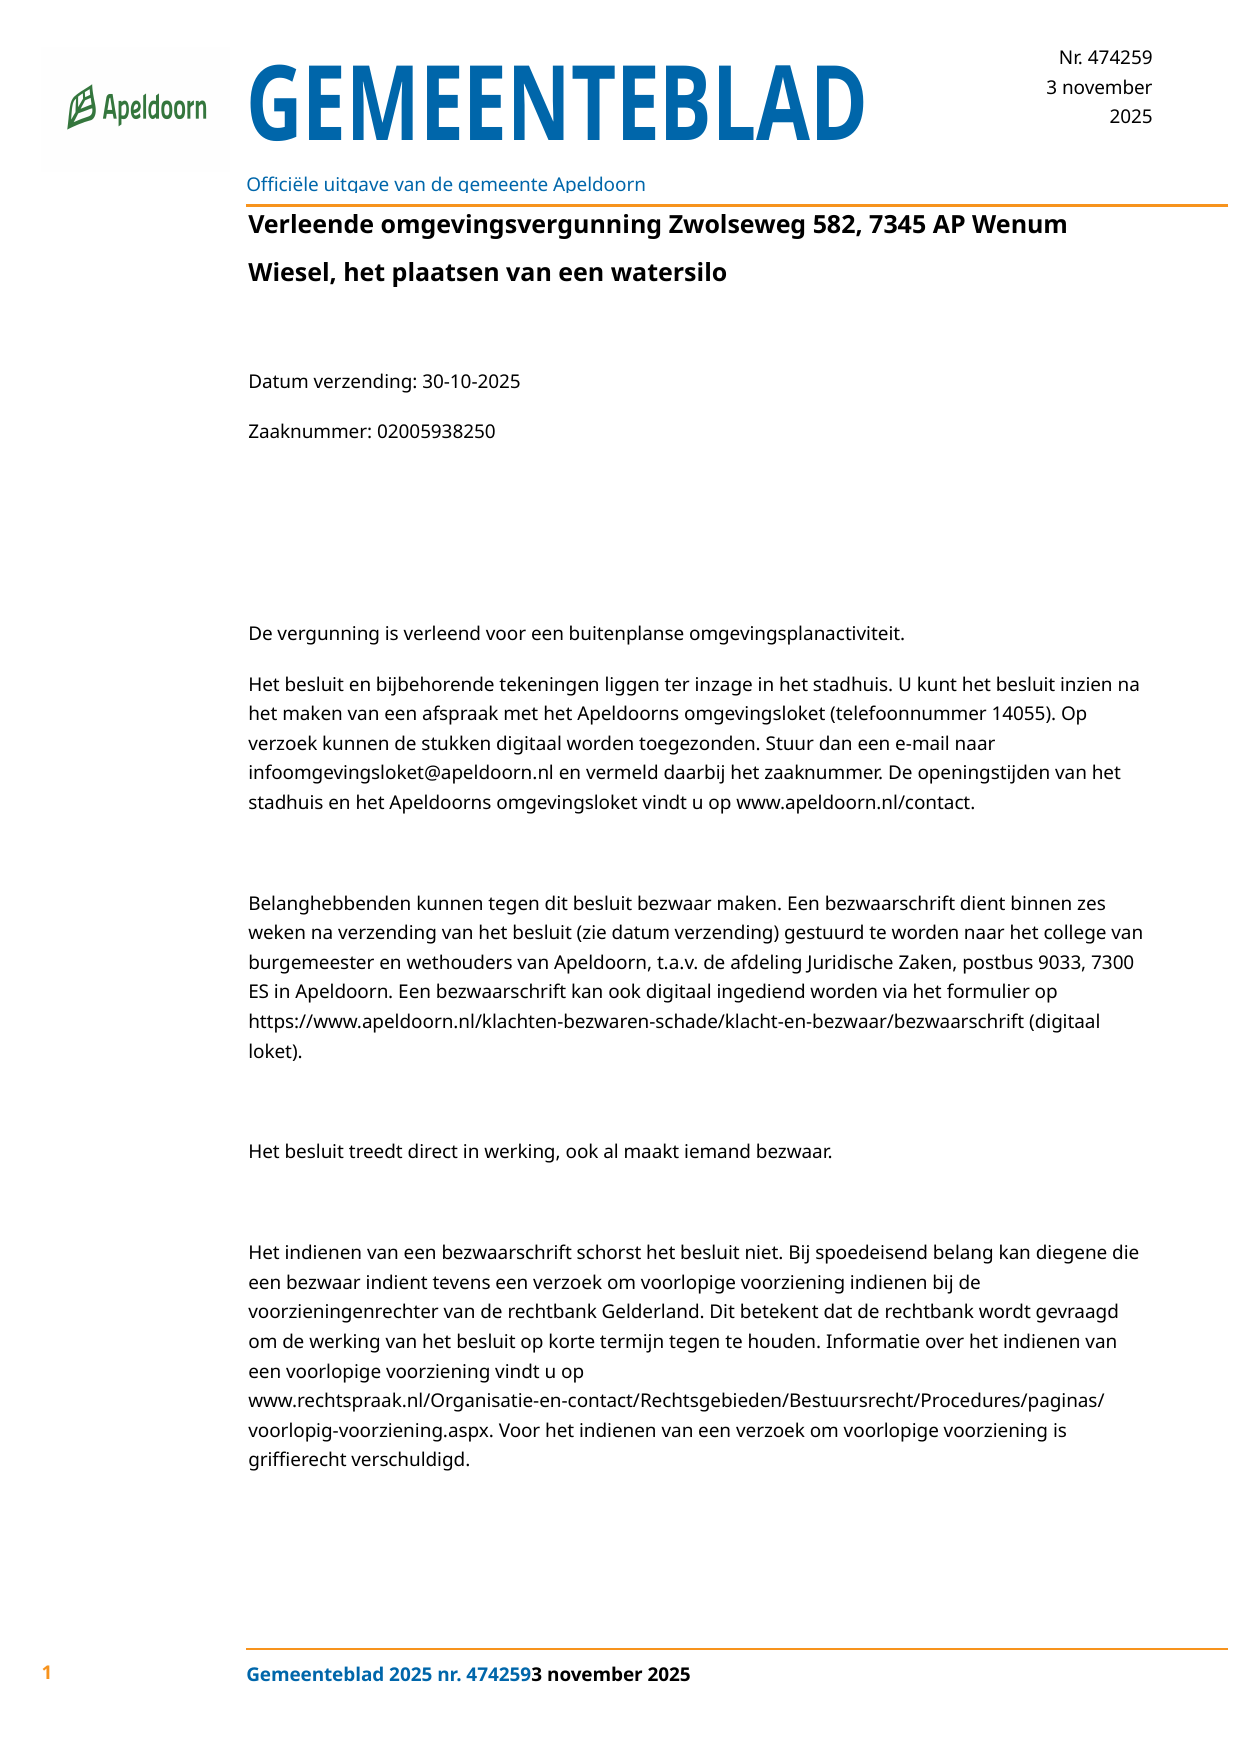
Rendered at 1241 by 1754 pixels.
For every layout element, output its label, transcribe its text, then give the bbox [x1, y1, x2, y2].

text Het besluit en bijbehorende tekeningen liggen ter inzage in het stadhuis. U kunt het besluit inzien na het maken van een afspraak met het Apeldoorns omgevingsloket (telefoonnummer 14055). Op verzoek kunnen de stukken digitaal worden toegezonden. Stuur dan een e-mail naar infoomgevingsloket@apeldoorn.nl en vermeld daarbij het zaaknummer. De openingstijden van het stadhuis en het Apeldoorns omgevingsloket vindt u op www.apeldoorn.nl/contact. [248, 671, 1152, 815]
text Belanghebbenden kunnen tegen dit besluit bezwaar maken. Een bezwaarschrift dient binnen zes weken na verzending van het besluit (zie datum verzending) gestuurd te worden naar het college van burgemeester en wethouders van Apeldoorn, t.a.v. de afdeling Juridische Zaken, postbus 9033, 7300 ES in Apeldoorn. Een bezwaarschrift kan ook digitaal ingediend worden via het formulier op https://www.apeldoorn.nl/klachten-bezwaren-schade/klacht-en-bezwaar/bezwaarschrift (digitaal loket). [248, 890, 1152, 1064]
text Verleende omgevingsvergunning Zwolseweg 582, 7345 AP Wenum Wiesel, het plaatsen van een watersilo [248, 207, 1152, 288]
text Het besluit treedt direct in werking, ook al maakt iemand bezwaar. [248, 1139, 1152, 1164]
picture [41, 47, 231, 172]
text Het indienen van een bezwaarschrift schorst het besluit niet. Bij spoedeisend belang kan diegene die een bezwaar indient tevens een verzoek om voorlopige voorziening indienen bij de voorzieningenrechter van de rechtbank Gelderland. Dit betekent dat de rechtbank wordt gevraagd om de werking van het besluit op korte termijn tegen te houden. Informatie over het indienen van een voorlopige voorziening vindt u op www.rechtspraak.nl/Organisatie-en-contact/Rechtsgebieden/Bestuursrecht/Procedures/paginas/voorlopig-voorziening.aspx. Voor het indienen van een verzoek om voorlopige voorziening is griffierecht verschuldigd. [248, 1239, 1152, 1472]
text De vergunning is verleend voor een buitenplanse omgevingsplanactiviteit. [248, 620, 1152, 646]
text Zaaknummer: 02005938250 [248, 419, 1152, 444]
text Datum verzending: 30-10-2025 [248, 368, 1152, 394]
